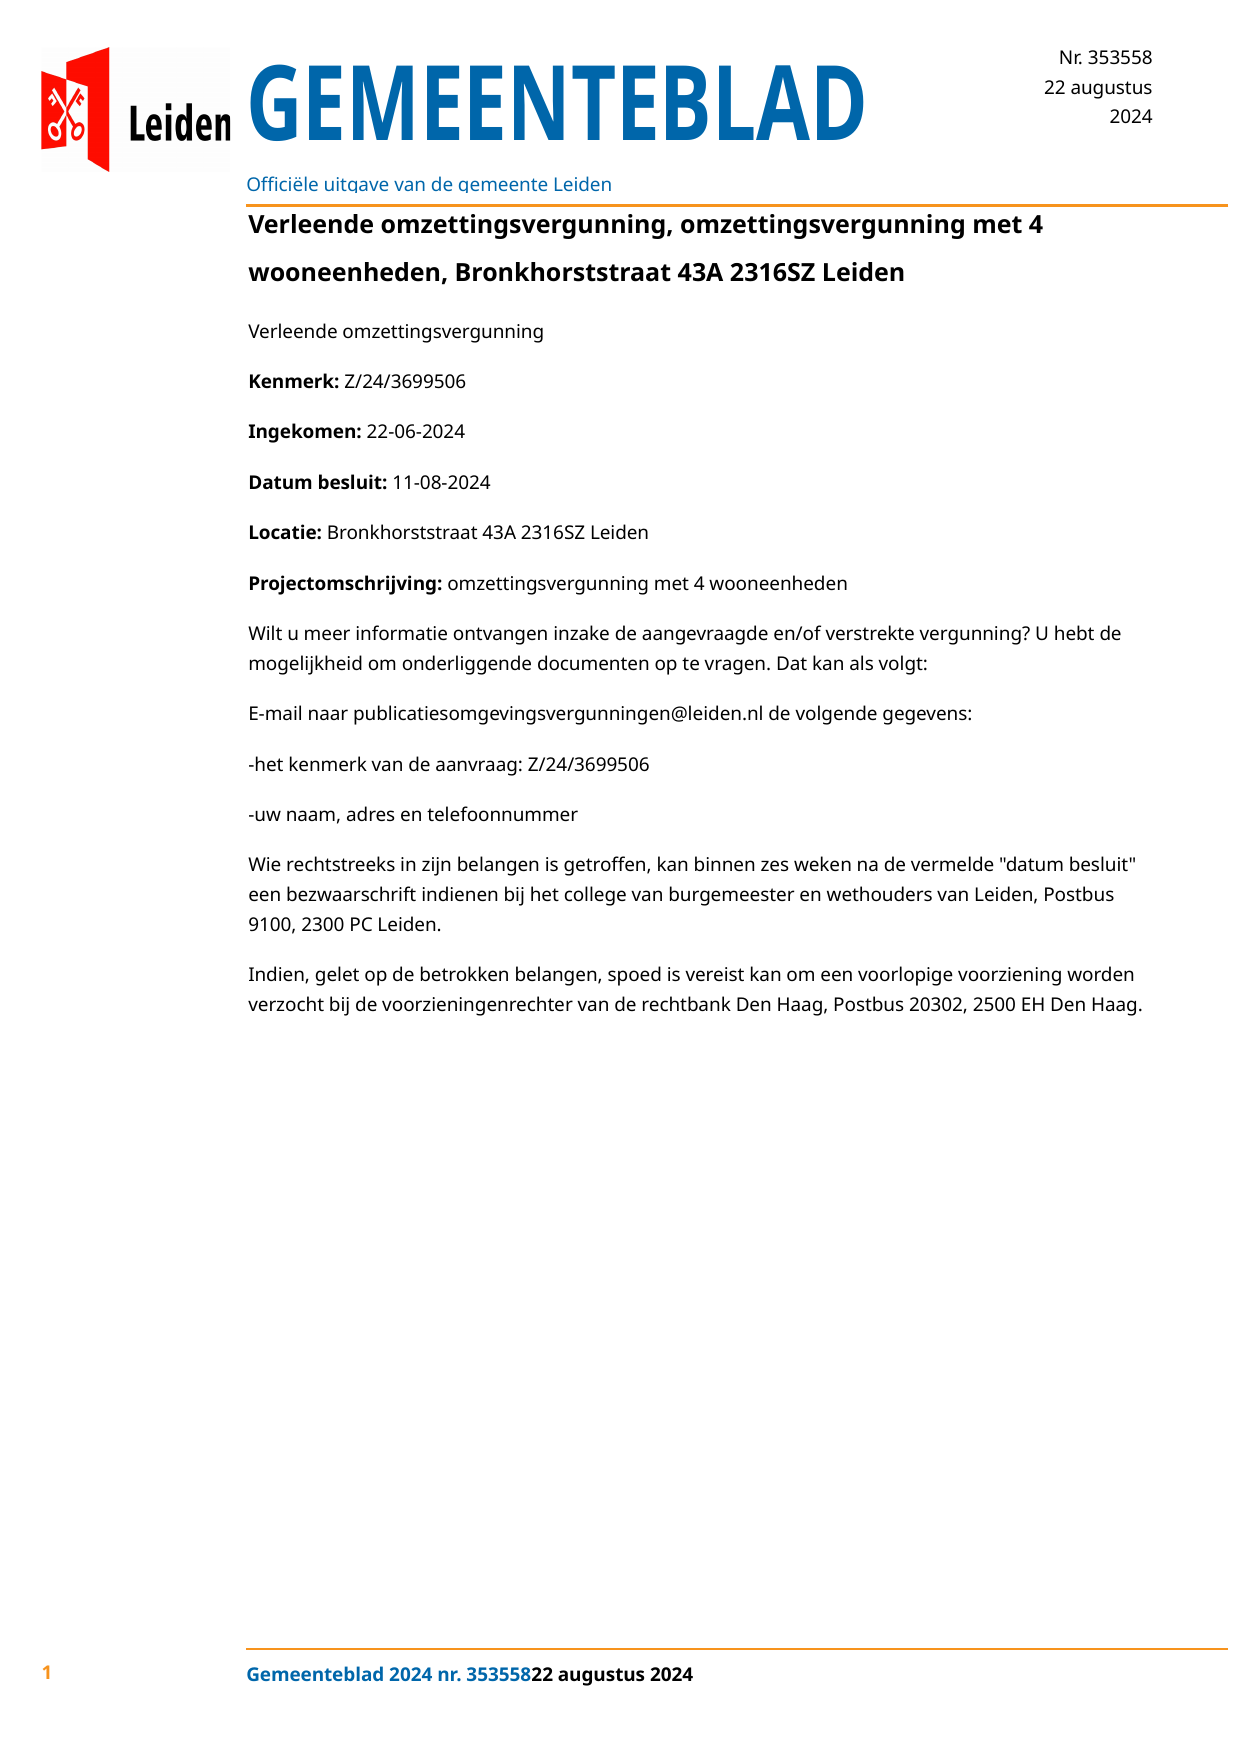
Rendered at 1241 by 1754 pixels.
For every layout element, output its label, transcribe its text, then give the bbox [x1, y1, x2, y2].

text Verleende omzettingsvergunning, omzettingsvergunning met 4 wooneenheden, Bronkhorststraat 43A 2316SZ Leiden [248, 207, 1152, 288]
text Indien, gelet op de betrokken belangen, spoed is vereist kan om een voorlopige voorziening worden verzocht bij de voorzieningenrechter van de rechtbank Den Haag, Postbus 20302, 2500 EH Den Haag. [248, 961, 1152, 1017]
text -uw naam, adres en telefoonnummer [248, 801, 1152, 827]
picture [41, 47, 231, 172]
text E-mail naar publicatiesomgevingsvergunningen@leiden.nl de volgende gegevens: [248, 700, 1152, 726]
text -het kenmerk van de aanvraag: Z/24/3699506 [248, 751, 1152, 777]
text Wilt u meer informatie ontvangen inzake de aangevraagde en/of verstrekte vergunning? U hebt de mogelijkheid om onderliggende documenten op te vragen. Dat kan als volgt: [248, 620, 1152, 676]
text Verleende omzettingsvergunning [248, 318, 1152, 344]
text Wie rechtstreeks in zijn belangen is getroffen, kan binnen zes weken na de vermelde "datum besluit" een bezwaarschrift indienen bij het college van burgemeester en wethouders van Leiden, Postbus 9100, 2300 PC Leiden. [248, 852, 1152, 937]
text Ingekomen: 22-06-2024 [248, 419, 1152, 444]
text Projectomschrijving: omzettingsvergunning met 4 wooneenheden [248, 570, 1152, 596]
text Datum besluit: 11-08-2024 [248, 469, 1152, 495]
text Locatie: Bronkhorststraat 43A 2316SZ Leiden [248, 519, 1152, 545]
text Kenmerk: Z/24/3699506 [248, 368, 1152, 394]
